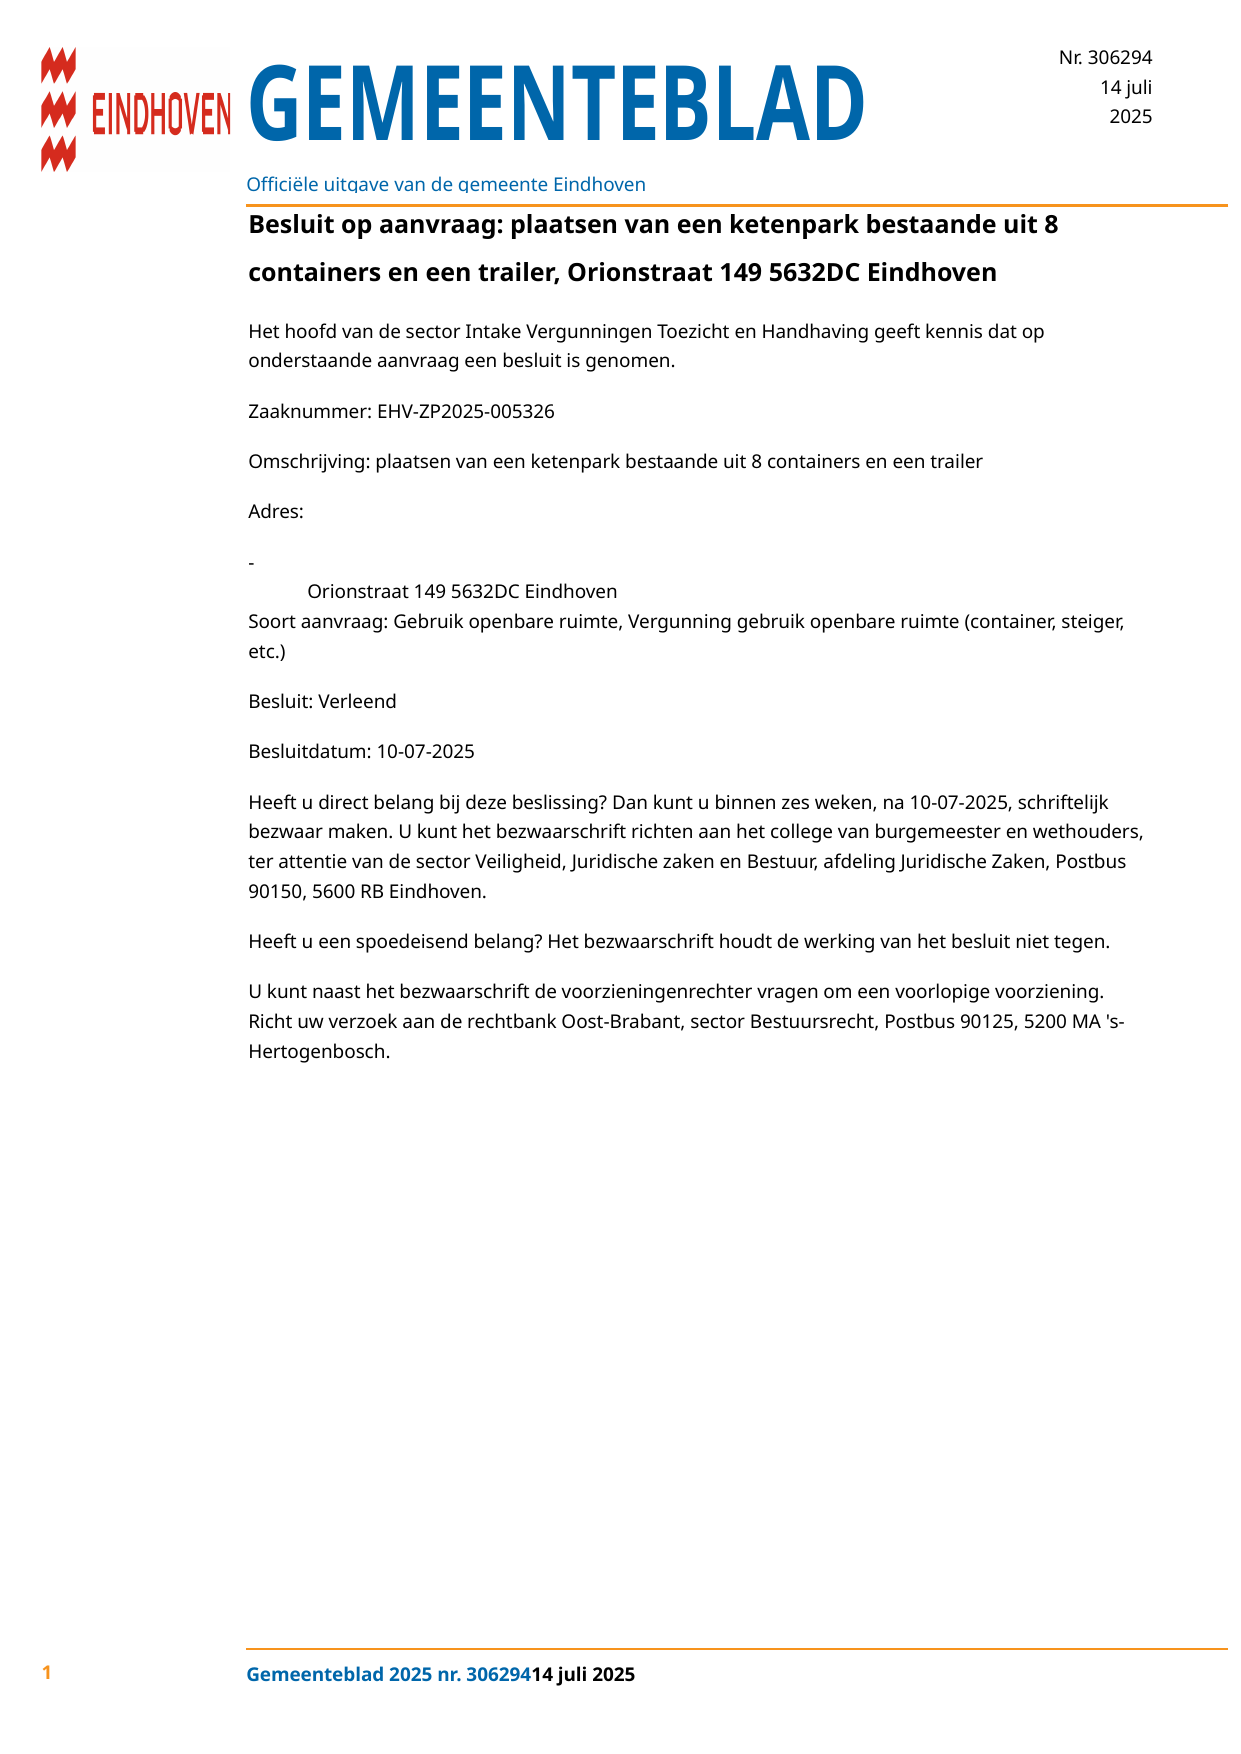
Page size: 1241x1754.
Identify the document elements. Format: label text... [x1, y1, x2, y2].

text Heeft u direct belang bij deze beslissing? Dan kunt u binnen zes weken, na 10-07-2025, schriftelijk bezwaar maken. U kunt het bezwaarschrift richten aan het college van burgemeester en wethouders, ter attentie van de sector Veiligheid, Juridische zaken en Bestuur, afdeling Juridische Zaken, Postbus 90150, 5600 RB Eindhoven. [248, 789, 1152, 904]
text Soort aanvraag: Gebruik openbare ruimte, Vergunning gebruik openbare ruimte (container, steiger, etc.) [248, 608, 1152, 664]
list Orionstraat 149 5632DC Eindhoven [248, 579, 1152, 604]
text Het hoofd van de sector Intake Vergunningen Toezicht en Handhaving geeft kennis dat op onderstaande aanvraag een besluit is genomen. [248, 318, 1152, 373]
picture [41, 47, 231, 172]
text U kunt naast het bezwaarschrift de voorzieningenrechter vragen om een voorlopige voorziening. Richt uw verzoek aan de rechtbank Oost-Brabant, sector Bestuursrecht, Postbus 90125, 5200 MA 's-Hertogenbosch. [248, 979, 1152, 1064]
text Heeft u een spoedeisend belang? Het bezwaarschrift houdt de werking van het besluit niet tegen. [248, 928, 1152, 954]
text Adres: [248, 499, 1152, 524]
text Omschrijving: plaatsen van een ketenpark bestaande uit 8 containers en een trailer [248, 448, 1152, 474]
text Besluit op aanvraag: plaatsen van een ketenpark bestaande uit 8 containers en een trailer, Orionstraat 149 5632DC Eindhoven [248, 207, 1152, 288]
text Besluitdatum: 10-07-2025 [248, 739, 1152, 764]
text Zaaknummer: EHV-ZP2025-005326 [248, 398, 1152, 424]
text Besluit: Verleend [248, 688, 1152, 714]
